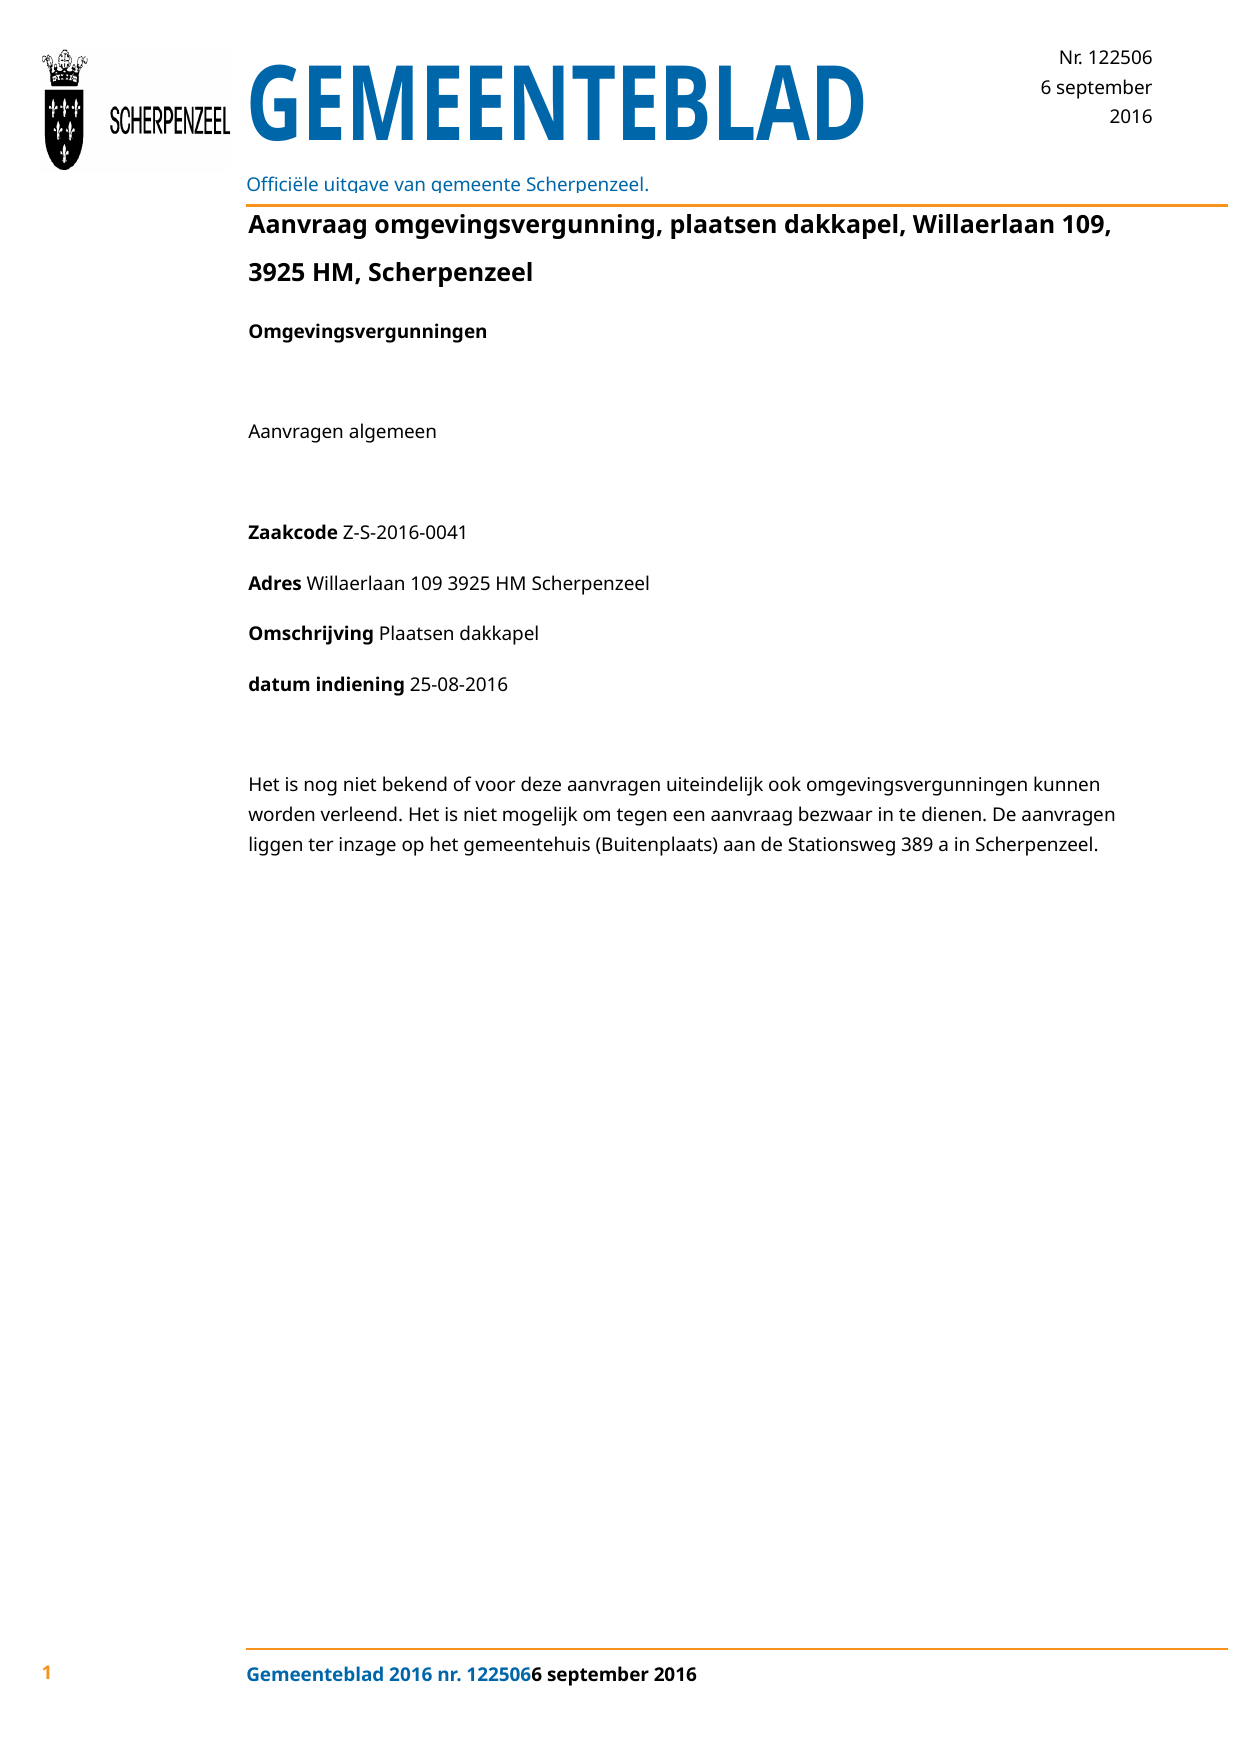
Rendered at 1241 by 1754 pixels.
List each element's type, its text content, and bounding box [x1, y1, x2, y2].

text Aanvragen algemeen [248, 419, 1152, 444]
text Adres Willaerlaan 109 3925 HM Scherpenzeel [248, 570, 1152, 596]
text Omgevingsvergunningen [248, 318, 1152, 344]
text Omschrijving Plaatsen dakkapel [248, 620, 1152, 646]
text Aanvraag omgevingsvergunning, plaatsen dakkapel, Willaerlaan 109, 3925 HM, Scherpenzeel [248, 207, 1152, 288]
text datum indiening 25-08-2016 [248, 671, 1152, 697]
picture [41, 47, 231, 172]
text Het is nog niet bekend of voor deze aanvragen uiteindelijk ook omgevingsvergunningen kunnen worden verleend. Het is niet mogelijk om tegen een aanvraag bezwaar in te dienen. De aanvragen liggen ter inzage op het gemeentehuis (Buitenplaats) aan de Stationsweg 389 a in Scherpenzeel. [248, 772, 1152, 857]
text Zaakcode Z-S-2016-0041 [248, 519, 1152, 545]
